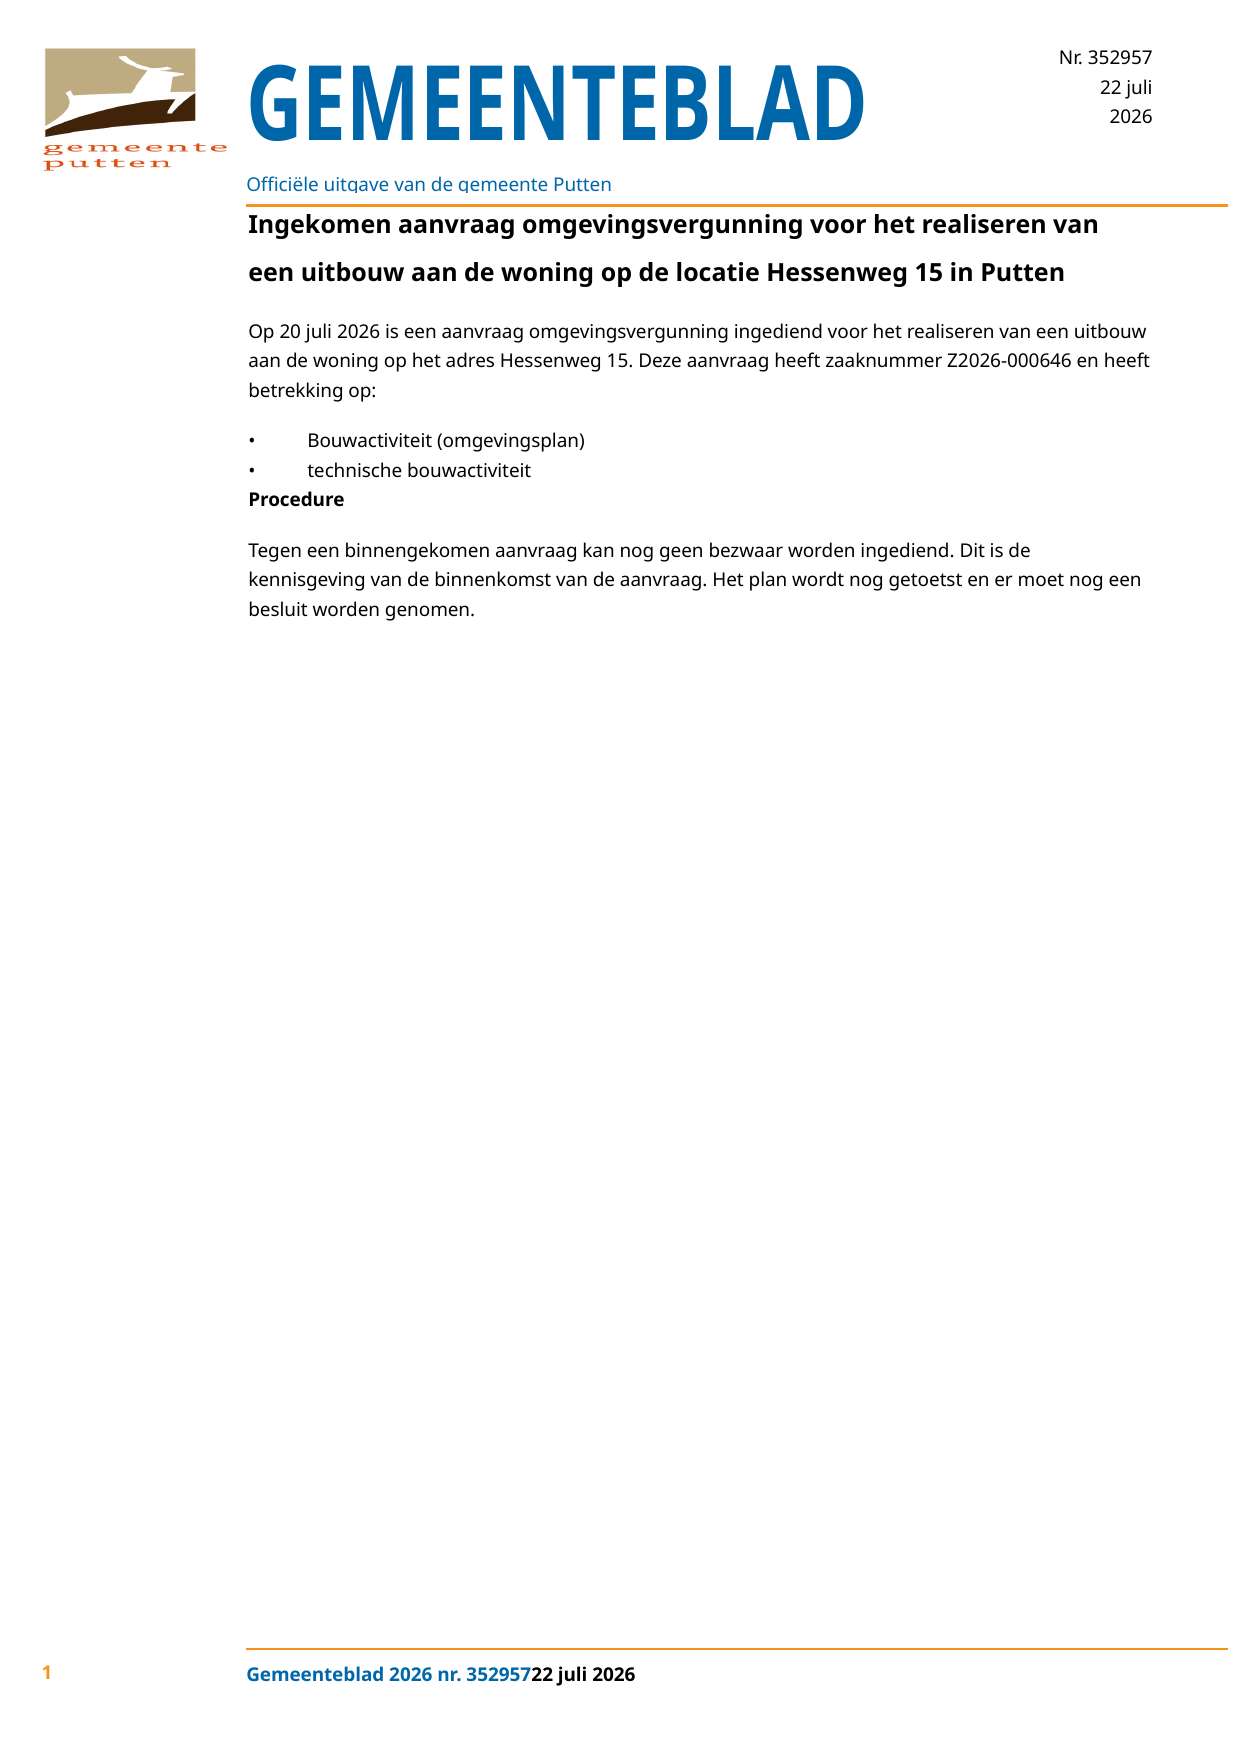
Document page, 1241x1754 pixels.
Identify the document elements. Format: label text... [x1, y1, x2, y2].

text Op 20 juli 2026 is een aanvraag omgevingsvergunning ingediend voor het realiseren van een uitbouw aan de woning op het adres Hessenweg 15. Deze aanvraag heeft zaaknummer Z2026-000646 en heeft betrekking op: [248, 318, 1152, 403]
picture [41, 47, 231, 172]
list Bouwactiviteit (omgevingsplan) [248, 427, 1152, 453]
text Tegen een binnengekomen aanvraag kan nog geen bezwaar worden ingediend. Dit is de kennisgeving van de binnenkomst van de aanvraag. Het plan wordt nog getoetst en er moet nog een besluit worden genomen. [248, 537, 1152, 622]
text Ingekomen aanvraag omgevingsvergunning voor het realiseren van een uitbouw aan de woning op de locatie Hessenweg 15 in Putten [248, 207, 1152, 288]
text Procedure [248, 487, 1152, 512]
list technische bouwactiviteit [248, 457, 1152, 483]
